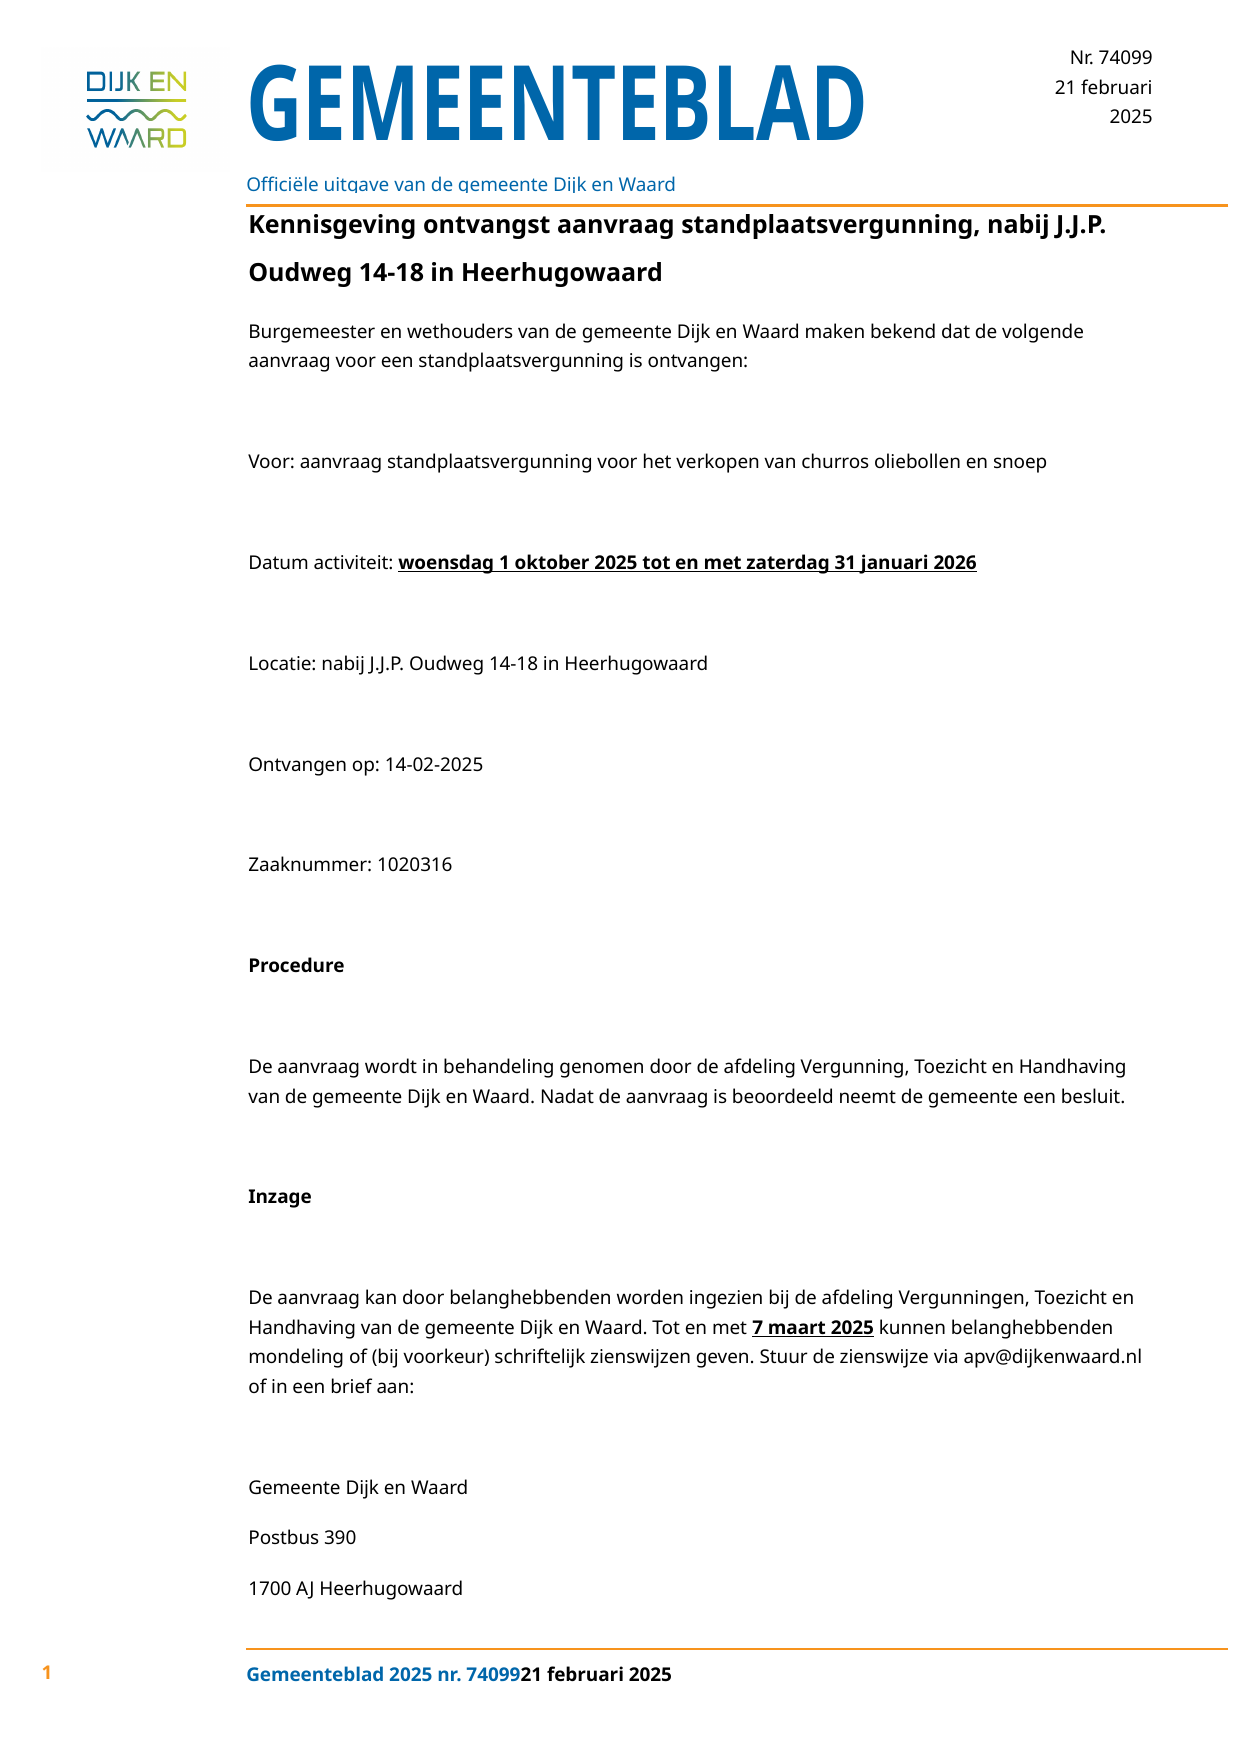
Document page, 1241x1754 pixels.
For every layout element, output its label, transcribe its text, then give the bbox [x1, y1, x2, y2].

text Datum activiteit: woensdag 1 oktober 2025 tot en met zaterdag 31 januari 2026 [248, 549, 1152, 575]
text Gemeente Dijk en Waard [248, 1474, 1152, 1500]
text Procedure [248, 952, 1152, 978]
text Voor: aanvraag standplaatsvergunning voor het verkopen van churros oliebollen en snoep [248, 448, 1152, 474]
text Inzage [248, 1184, 1152, 1209]
text Postbus 390 [248, 1524, 1152, 1550]
text De aanvraag wordt in behandeling genomen door de afdeling Vergunning, Toezicht en Handhaving van de gemeente Dijk en Waard. Nadat de aanvraag is beoordeeld neemt de gemeente een besluit. [248, 1053, 1152, 1109]
text 1700 AJ Heerhugowaard [248, 1575, 1152, 1601]
text Locatie: nabij J.J.P. Oudweg 14-18 in Heerhugowaard [248, 650, 1152, 676]
text Zaaknummer: 1020316 [248, 852, 1152, 877]
text Kennisgeving ontvangst aanvraag standplaatsvergunning, nabij J.J.P. Oudweg 14-18 in Heerhugowaard [248, 207, 1152, 288]
picture [41, 47, 231, 172]
text Ontvangen op: 14-02-2025 [248, 751, 1152, 777]
text De aanvraag kan door belanghebbenden worden ingezien bij de afdeling Vergunningen, Toezicht en Handhaving van de gemeente Dijk en Waard. Tot en met 7 maart 2025 kunnen belanghebbenden mondeling of (bij voorkeur) schriftelijk zienswijzen geven. Stuur de zienswijze via apv@dijkenwaard.nl of in een brief aan: [248, 1284, 1152, 1399]
text Burgemeester en wethouders van de gemeente Dijk en Waard maken bekend dat de volgende aanvraag voor een standplaatsvergunning is ontvangen: [248, 318, 1152, 373]
